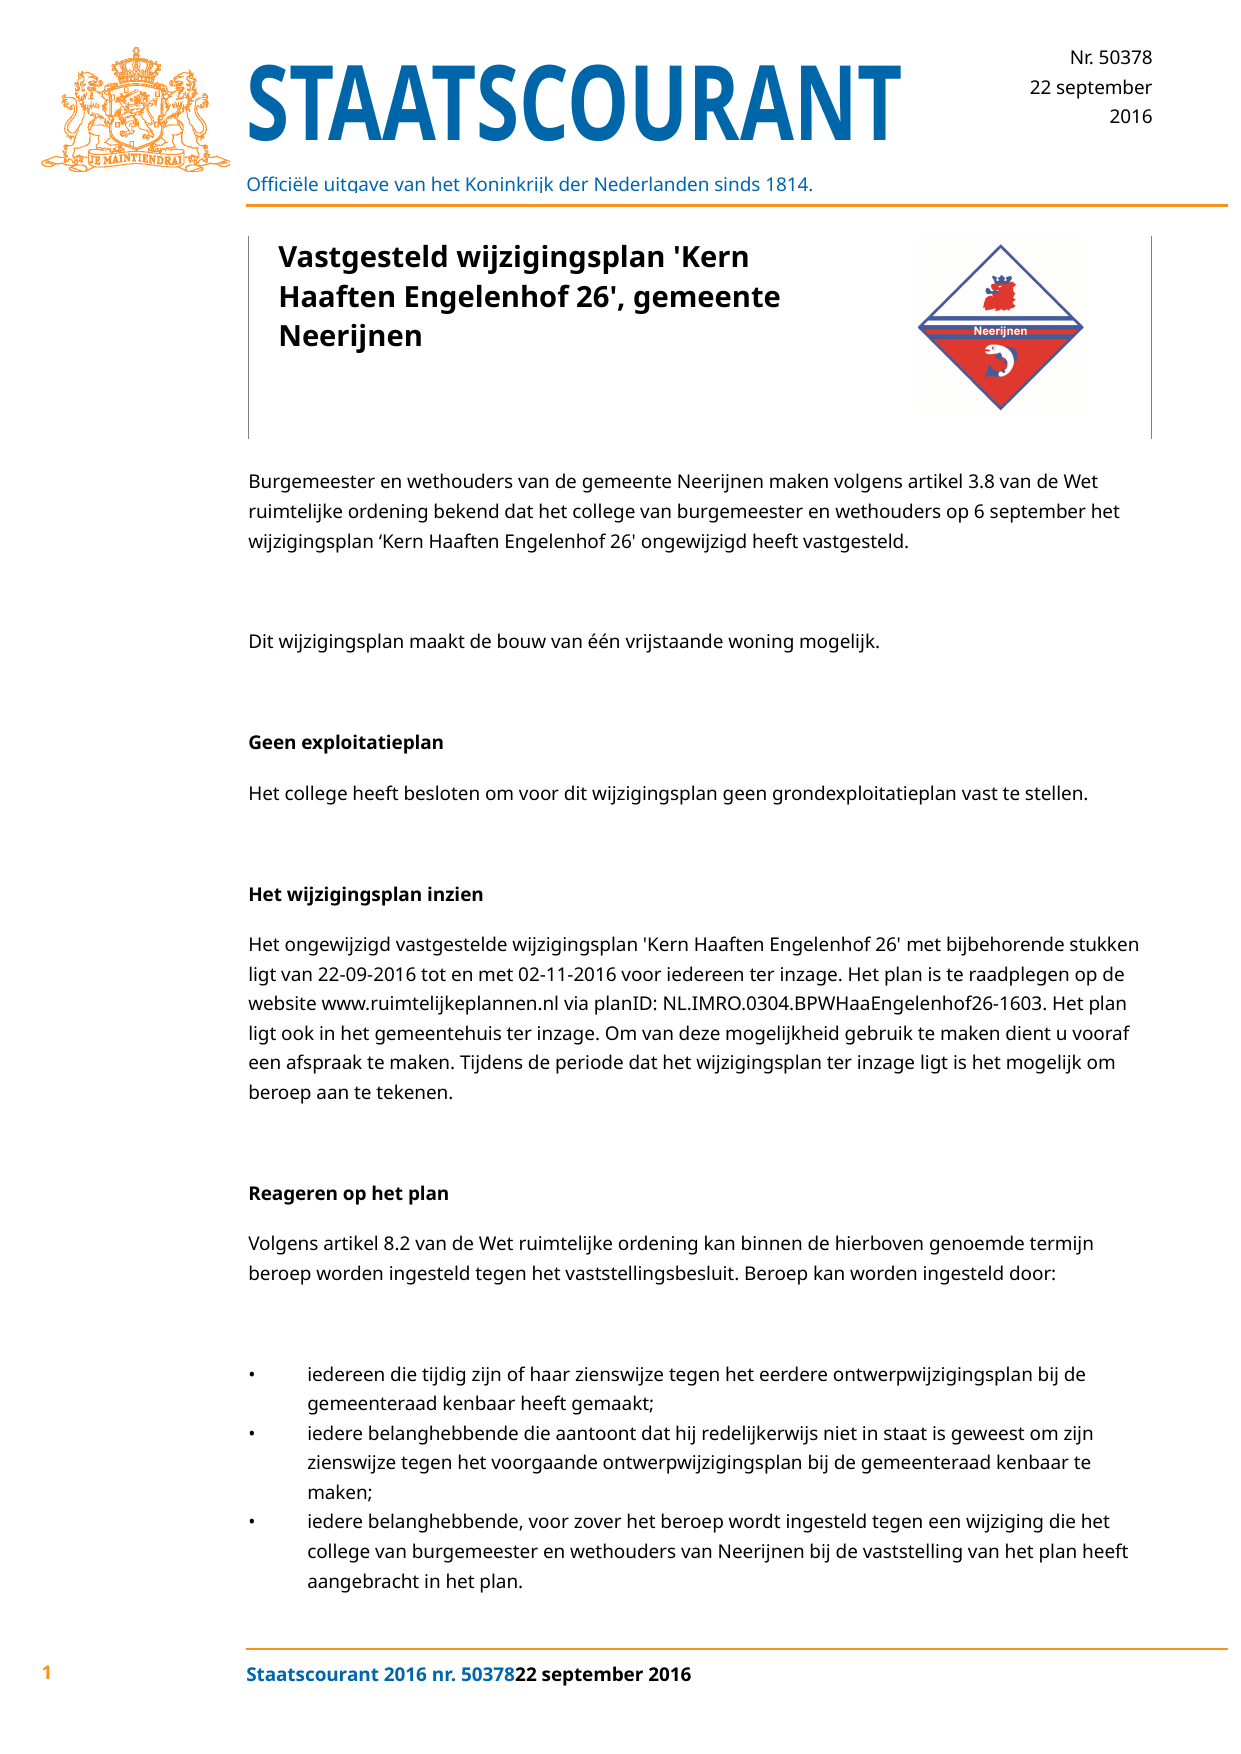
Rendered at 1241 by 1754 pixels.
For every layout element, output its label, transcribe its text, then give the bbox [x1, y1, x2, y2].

text Reageren op het plan [248, 1180, 1152, 1206]
table_header Vastgesteld wijzigingsplan 'Kern Haaften Engelenhof 26', gemeente Neerijnen [249, 236, 850, 439]
picture [41, 47, 231, 172]
text Geen exploitatieplan [248, 729, 1152, 755]
list iedereen die tijdig zijn of haar zienswijze tegen het eerdere ontwerpwijzigingsplan bij de gemeenteraad kenbaar heeft gemaakt; [248, 1361, 1152, 1416]
text Het ongewijzigd vastgestelde wijzigingsplan 'Kern Haaften Engelenhof 26' met bijbehorende stukken ligt van 22-09-2016 tot en met 02-11-2016 voor iedereen ter inzage. Het plan is te raadplegen op de website www.ruimtelijkeplannen.nl via planID: NL.IMRO.0304.BPWHaaEngelenhof26-1603. Het plan ligt ook in het gemeentehuis ter inzage. Om van deze mogelijkheid gebruik te maken dient u vooraf een afspraak te maken. Tijdens de periode dat het wijzigingsplan ter inzage ligt is het mogelijk om beroep aan te tekenen. [248, 931, 1152, 1105]
text Volgens artikel 8.2 van de Wet ruimtelijke ordening kan binnen de hierboven genoemde termijn beroep worden ingesteld tegen het vaststellingsbesluit. Beroep kan worden ingesteld door: [248, 1230, 1152, 1286]
table_header [850, 236, 917, 413]
text Het wijzigingsplan inzien [248, 881, 1152, 906]
list iedere belanghebbende die aantoont dat hij redelijkerwijs niet in staat is geweest om zijn zienswijze tegen het voorgaande ontwerpwijzigingsplan bij de gemeenteraad kenbaar te maken; [248, 1420, 1152, 1505]
table_header [850, 414, 1151, 439]
text Dit wijzigingsplan maakt de bouw van één vrijstaande woning mogelijk. [248, 629, 1152, 654]
text Het college heeft besloten om voor dit wijzigingsplan geen grondexploitatieplan vast te stellen. [248, 780, 1152, 806]
picture [917, 236, 1084, 414]
list iedere belanghebbende, voor zover het beroep wordt ingesteld tegen een wijziging die het college van burgemeester en wethouders van Neerijnen bij de vaststelling van het plan heeft aangebracht in het plan. [248, 1509, 1152, 1593]
text Burgemeester en wethouders van de gemeente Neerijnen maken volgens artikel 3.8 van de Wet ruimtelijke ordening bekend dat het college van burgemeester en wethouders op 6 september het wijzigingsplan ‘Kern Haaften Engelenhof 26' ongewijzigd heeft vastgesteld. [248, 469, 1152, 553]
table_header [1084, 236, 1151, 413]
